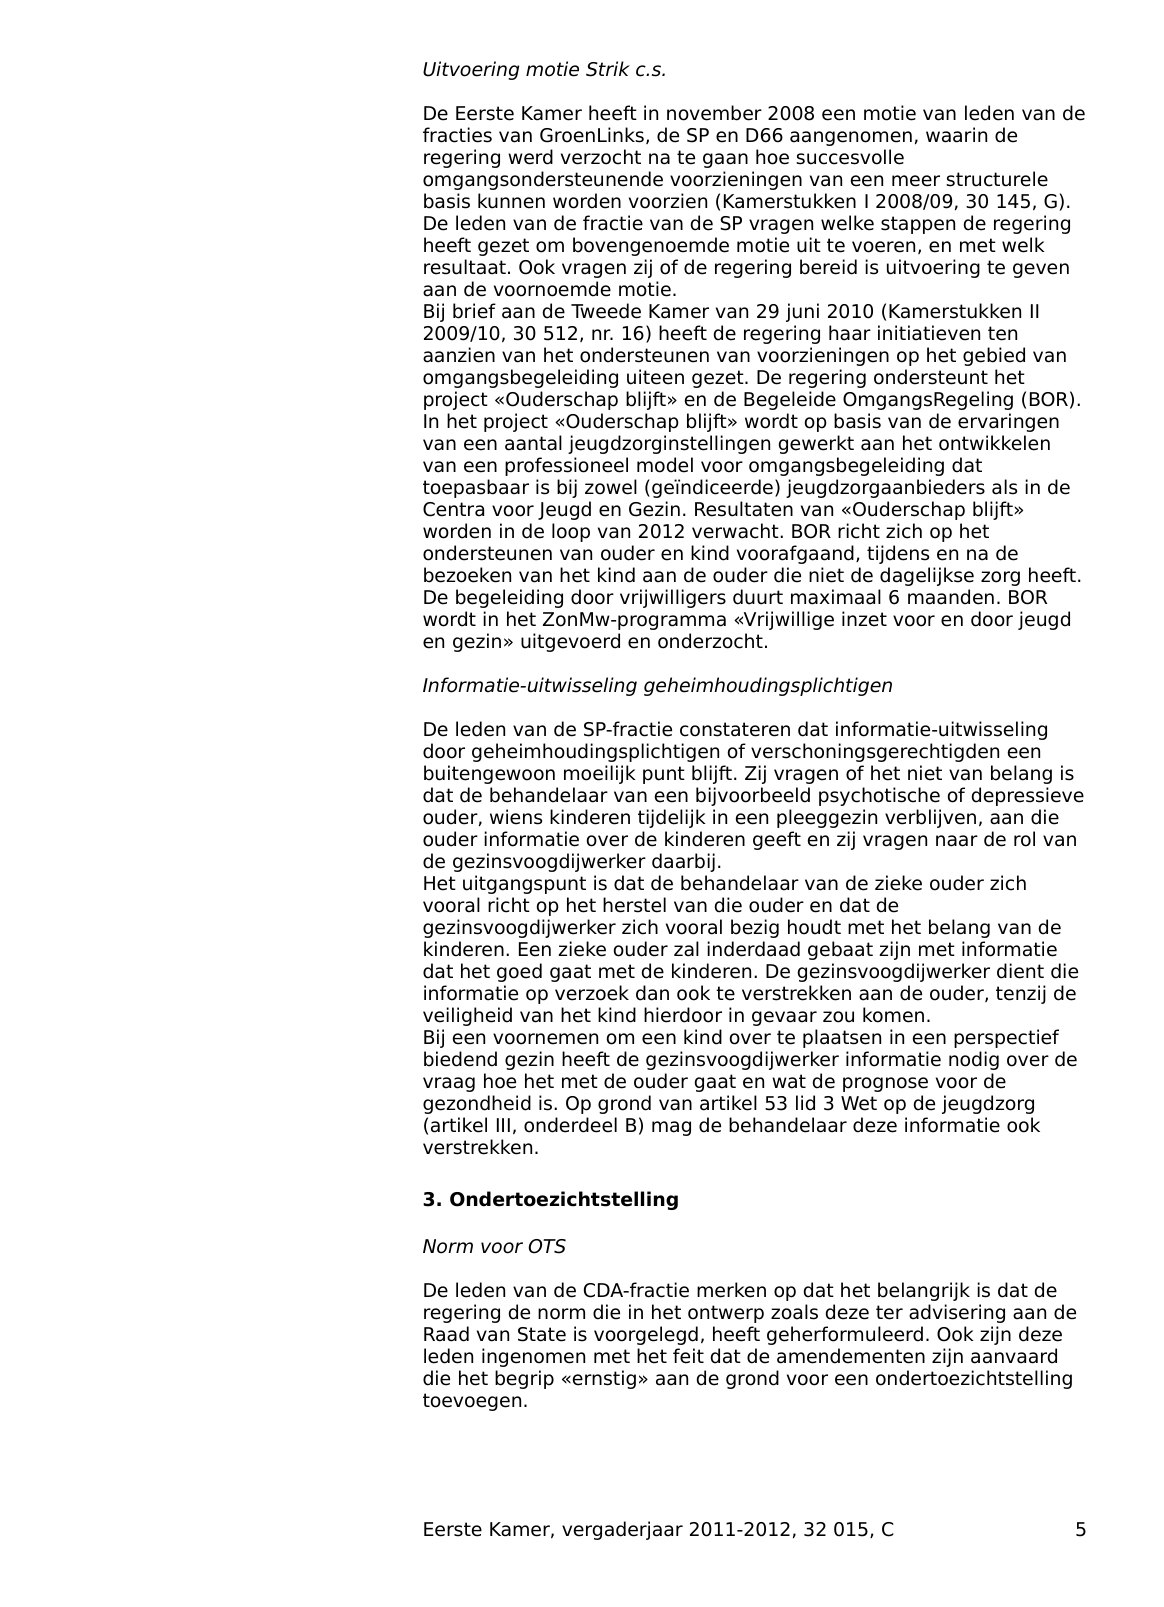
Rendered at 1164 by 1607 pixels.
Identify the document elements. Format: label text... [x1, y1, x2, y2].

text De leden van de CDA-fractie merken op dat het belangrijk is dat de regering de norm die in het ontwerp zoals deze ter advisering aan de Raad van State is voorgelegd, heeft geherformuleerd. Ook zijn deze leden ingenomen met het feit dat de amendementen zijn aanvaard die het begrip «ernstig» aan de grond voor een ondertoezichtstelling toevoegen. [422, 1280, 1087, 1412]
subtitle Informatie-uitwisseling geheimhoudingsplichtigen [422, 675, 1087, 697]
text Bij brief aan de Tweede Kamer van 29 juni 2010 (Kamerstukken II 2009/10, 30 512, nr. 16) heeft de regering haar initiatieven ten aanzien van het ondersteunen van voorzieningen op het gebied van omgangsbegeleiding uiteen gezet. De regering ondersteunt het project «Ouderschap blijft» en de Begeleide OmgangsRegeling (BOR). In het project «Ouderschap blijft» wordt op basis van de ervaringen van een aantal jeugdzorginstellingen gewerkt aan het ontwikkelen van een professioneel model voor omgangsbegeleiding dat toepasbaar is bij zowel (geïndiceerde) jeugdzorgaanbieders als in de Centra voor Jeugd en Gezin. Resultaten van «Ouderschap blijft» worden in de loop van 2012 verwacht. BOR richt zich op het ondersteunen van ouder en kind voorafgaand, tijdens en na de bezoeken van het kind aan de ouder die niet de dagelijkse zorg heeft. De begeleiding door vrijwilligers duurt maximaal 6 maanden. BOR wordt in het ZonMw-programma «Vrijwillige inzet voor en door jeugd en gezin» uitgevoerd en onderzocht. [422, 301, 1087, 653]
text Bij een voornemen om een kind over te plaatsen in een perspectief biedend gezin heeft de gezinsvoogdijwerker informatie nodig over de vraag hoe het met de ouder gaat en wat de prognose voor de gezondheid is. Op grond van artikel 53 lid 3 Wet op de jeugdzorg (artikel III, onderdeel B) mag de behandelaar deze informatie ook verstrekken. [422, 1027, 1087, 1159]
text De leden van de SP-fractie constateren dat informatie-uitwisseling door geheimhoudingsplichtigen of verschoningsgerechtigden een buitengewoon moeilijk punt blijft. Zij vragen of het niet van belang is dat de behandelaar van een bijvoorbeeld psychotische of depressieve ouder, wiens kinderen tijdelijk in een pleeggezin verblijven, aan die ouder informatie over de kinderen geeft en zij vragen naar de rol van de gezinsvoogdijwerker daarbij. [422, 719, 1087, 873]
text De Eerste Kamer heeft in november 2008 een motie van leden van de fracties van GroenLinks, de SP en D66 aangenomen, waarin de regering werd verzocht na te gaan hoe succesvolle omgangsondersteunende voorzieningen van een meer structurele basis kunnen worden voorzien (Kamerstukken I 2008/09, 30 145, G). De leden van de fractie van de SP vragen welke stappen de regering heeft gezet om bovengenoemde motie uit te voeren, en met welk resultaat. Ook vragen zij of de regering bereid is uitvoering te geven aan de voornoemde motie. [422, 103, 1087, 301]
text Het uitgangspunt is dat de behandelaar van de zieke ouder zich vooral richt op het herstel van die ouder en dat de gezinsvoogdijwerker zich vooral bezig houdt met het belang van de kinderen. Een zieke ouder zal inderdaad gebaat zijn met informatie dat het goed gaat met de kinderen. De gezinsvoogdijwerker dient die informatie op verzoek dan ook te verstrekken aan de ouder, tenzij de veiligheid van het kind hierdoor in gevaar zou komen. [422, 873, 1087, 1027]
subtitle 3. Ondertoezichtstelling [422, 1189, 1087, 1211]
subtitle Norm voor OTS [422, 1236, 1087, 1258]
text Uitvoering motie Strik c.s. [422, 59, 1087, 81]
